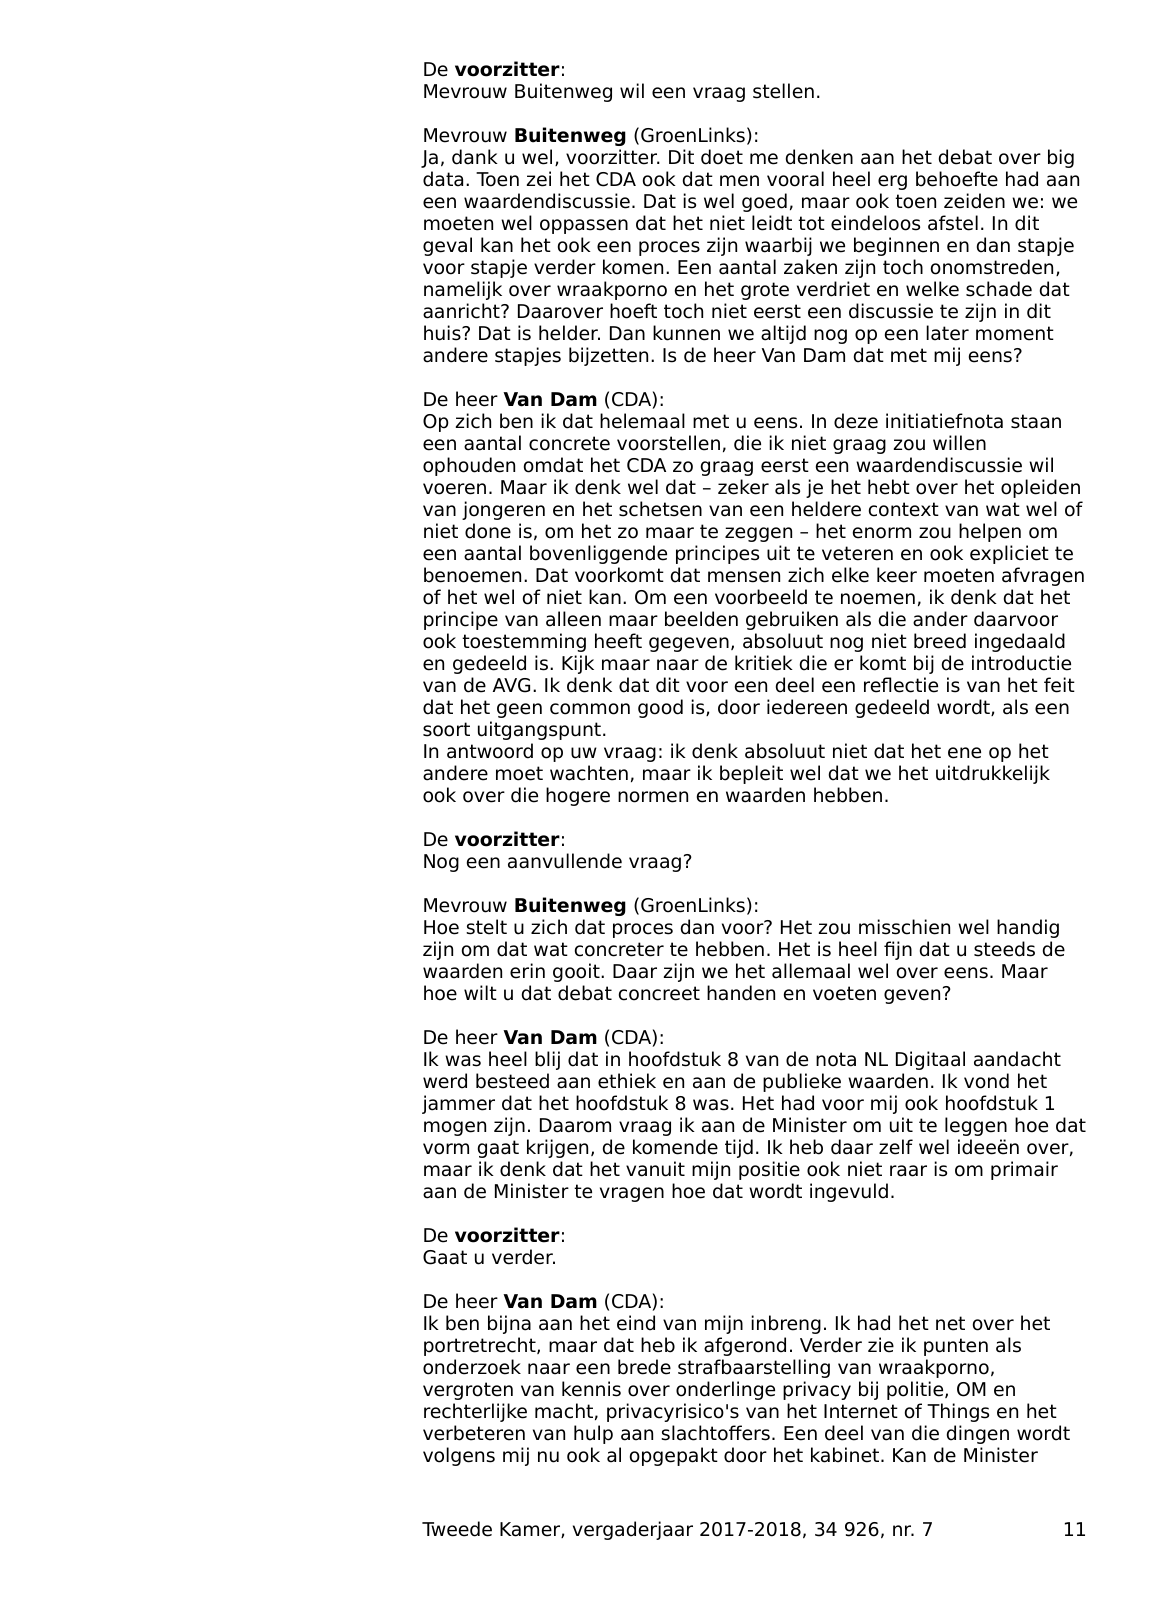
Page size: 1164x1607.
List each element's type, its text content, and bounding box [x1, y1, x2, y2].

text Mevrouw Buitenweg (GroenLinks): [422, 125, 1087, 147]
text Hoe stelt u zich dat proces dan voor? Het zou misschien wel handig zijn om dat wat concreter te hebben. Het is heel fijn dat u steeds de waarden erin gooit. Daar zijn we het allemaal wel over eens. Maar hoe wilt u dat debat concreet handen en voeten geven? [422, 917, 1087, 1005]
text Ja, dank u wel, voorzitter. Dit doet me denken aan het debat over big data. Toen zei het CDA ook dat men vooral heel erg behoefte had aan een waardendiscussie. Dat is wel goed, maar ook toen zeiden we: we moeten wel oppassen dat het niet leidt tot eindeloos afstel. In dit geval kan het ook een proces zijn waarbij we beginnen en dan stapje voor stapje verder komen. Een aantal zaken zijn toch onomstreden, namelijk over wraakporno en het grote verdriet en welke schade dat aanricht? Daarover hoeft toch niet eerst een discussie te zijn in dit huis? Dat is helder. Dan kunnen we altijd nog op een later moment andere stapjes bijzetten. Is de heer Van Dam dat met mij eens? [422, 147, 1087, 367]
text Ik was heel blij dat in hoofdstuk 8 van de nota NL Digitaal aandacht werd besteed aan ethiek en aan de publieke waarden. Ik vond het jammer dat het hoofdstuk 8 was. Het had voor mij ook hoofdstuk 1 mogen zijn. Daarom vraag ik aan de Minister om uit te leggen hoe dat vorm gaat krijgen, de komende tijd. Ik heb daar zelf wel ideeën over, maar ik denk dat het vanuit mijn positie ook niet raar is om primair aan de Minister te vragen hoe dat wordt ingevuld. [422, 1049, 1087, 1203]
text De heer Van Dam (CDA): [422, 1291, 1087, 1313]
text Nog een aanvullende vraag? [422, 851, 1087, 873]
text De heer Van Dam (CDA): [422, 1027, 1087, 1049]
text De heer Van Dam (CDA): [422, 389, 1087, 411]
text Mevrouw Buitenweg wil een vraag stellen. [422, 81, 1087, 103]
text De voorzitter: [422, 59, 1087, 81]
text Gaat u verder. [422, 1247, 1087, 1269]
text Op zich ben ik dat helemaal met u eens. In deze initiatiefnota staan een aantal concrete voorstellen, die ik niet graag zou willen ophouden omdat het CDA zo graag eerst een waardendiscussie wil voeren. Maar ik denk wel dat – zeker als je het hebt over het opleiden van jongeren en het schetsen van een heldere context van wat wel of niet done is, om het zo maar te zeggen – het enorm zou helpen om een aantal bovenliggende principes uit te veteren en ook expliciet te benoemen. Dat voorkomt dat mensen zich elke keer moeten afvragen of het wel of niet kan. Om een voorbeeld te noemen, ik denk dat het principe van alleen maar beelden gebruiken als die ander daarvoor ook toestemming heeft gegeven, absoluut nog niet breed ingedaald en gedeeld is. Kijk maar naar de kritiek die er komt bij de introductie van de AVG. Ik denk dat dit voor een deel een reflectie is van het feit dat het geen common good is, door iedereen gedeeld wordt, als een soort uitgangspunt. [422, 411, 1087, 741]
text Mevrouw Buitenweg (GroenLinks): [422, 895, 1087, 917]
text Ik ben bijna aan het eind van mijn inbreng. Ik had het net over het portretrecht, maar dat heb ik afgerond. Verder zie ik punten als onderzoek naar een brede strafbaarstelling van wraakporno, vergroten van kennis over onderlinge privacy bij politie, OM en rechterlijke macht, privacyrisico's van het Internet of Things en het verbeteren van hulp aan slachtoffers. Een deel van die dingen wordt volgens mij nu ook al opgepakt door het kabinet. Kan de Minister [422, 1313, 1087, 1467]
text De voorzitter: [422, 1225, 1087, 1247]
text De voorzitter: [422, 829, 1087, 851]
text In antwoord op uw vraag: ik denk absoluut niet dat het ene op het andere moet wachten, maar ik bepleit wel dat we het uitdrukkelijk ook over die hogere normen en waarden hebben. [422, 741, 1087, 807]
